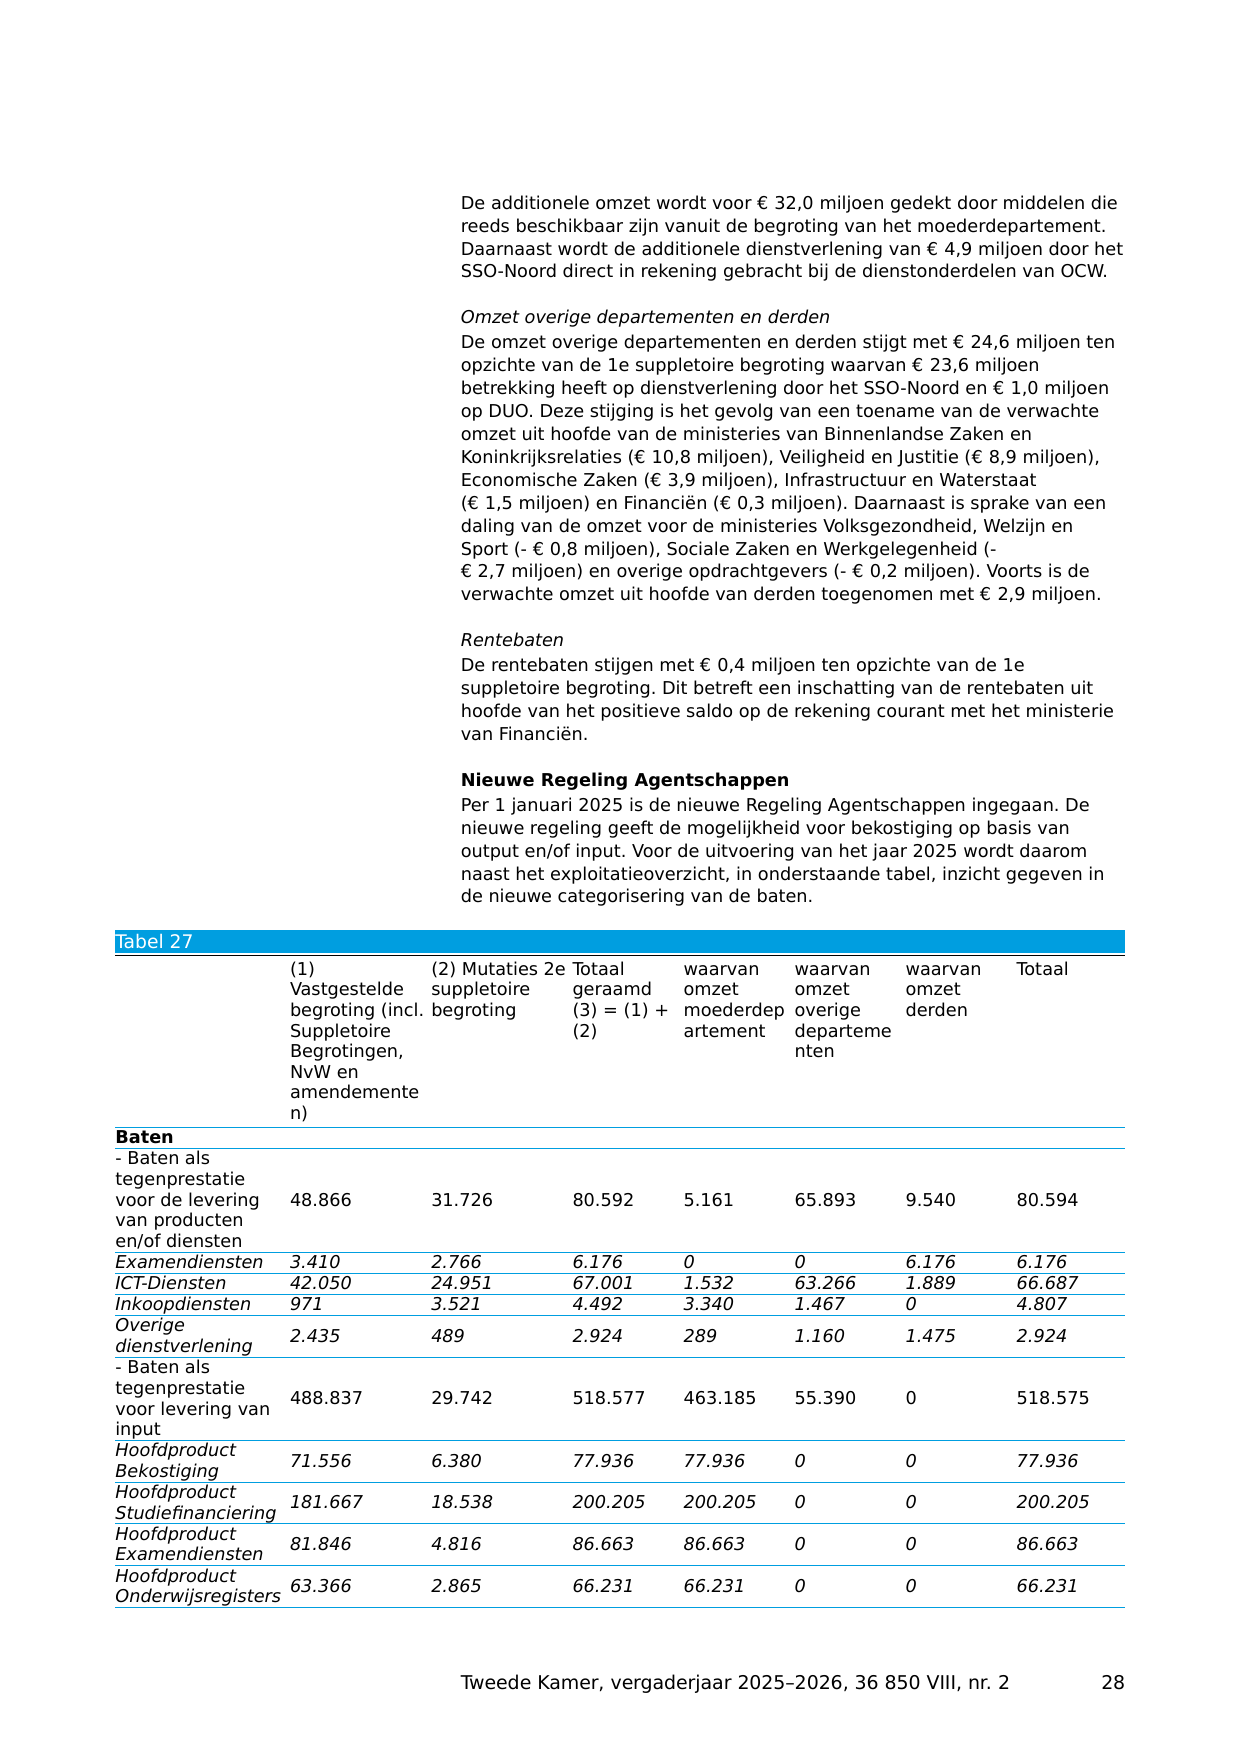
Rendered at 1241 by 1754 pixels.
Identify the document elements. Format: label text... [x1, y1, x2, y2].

table_cell 77.936 [680, 1441, 791, 1481]
table_cell 6.176 [1014, 1253, 1125, 1273]
table_cell - Baten als tegenprestatie voor de levering van producten en/of diensten [115, 1149, 287, 1251]
table_cell 2.766 [428, 1253, 569, 1273]
table_cell 289 [680, 1316, 791, 1357]
table_cell Examendiensten [115, 1253, 287, 1273]
table_cell 86.663 [1014, 1524, 1125, 1565]
table_cell 4.807 [1014, 1295, 1125, 1315]
table_cell 200.205 [680, 1483, 791, 1523]
table_cell Baten [115, 1128, 287, 1148]
table_cell 0 [903, 1566, 1013, 1607]
table_cell (2) Mutaties 2e suppletoire begroting [428, 956, 569, 1127]
table_cell waarvan omzet moederdepartement [680, 956, 791, 1127]
table_cell - Baten als tegenprestatie voor levering van input [115, 1358, 287, 1440]
table_cell [680, 1128, 791, 1148]
table_cell 0 [903, 1358, 1013, 1440]
table_cell 66.231 [1014, 1566, 1125, 1607]
table_cell 42.050 [287, 1274, 428, 1294]
table_cell [903, 1128, 1013, 1148]
table_cell [569, 1128, 680, 1148]
table_cell 4.492 [569, 1295, 680, 1315]
table_cell 1.889 [903, 1274, 1013, 1294]
table_cell 55.390 [791, 1358, 902, 1440]
table_cell 18.538 [428, 1483, 569, 1523]
table_cell 2.865 [428, 1566, 569, 1607]
table_cell 63.366 [287, 1566, 428, 1607]
table_cell waarvan omzet derden [903, 956, 1013, 1127]
table_cell [791, 1128, 902, 1148]
table_cell 0 [903, 1483, 1013, 1523]
text De additionele omzet wordt voor € 32,0 miljoen gedekt door middelen die reeds beschikbaar zijn vanuit de begroting van het moederdepartement. Daarnaast wordt de additionele dienstverlening van € 4,9 miljoen door het SSO-Noord direct in rekening gebracht bij de dienstonderdelen van OCW. [461, 191, 1125, 282]
table_cell 29.742 [428, 1358, 569, 1440]
table_cell Totaal geraamd (3) = (1) + (2) [569, 956, 680, 1127]
table_cell [1014, 1128, 1125, 1148]
table_cell Overige dienstverlening [115, 1316, 287, 1357]
table_cell 80.592 [569, 1149, 680, 1251]
table_cell 200.205 [569, 1483, 680, 1523]
table_cell 463.185 [680, 1358, 791, 1440]
table_cell 48.866 [287, 1149, 428, 1251]
table_cell 1.532 [680, 1274, 791, 1294]
text Rentebaten [461, 628, 1125, 651]
text De omzet overige departementen en derden stijgt met € 24,6 miljoen ten opzichte van de 1e suppletoire begroting waarvan € 23,6 miljoen betrekking heeft op dienstverlening door het SSO-Noord en € 1,0 miljoen op DUO. Deze stijging is het gevolg van een toename van de verwachte omzet uit hoofde van de ministeries van Binnenlandse Zaken en Koninkrijksrelaties (€ 10,8 miljoen), Veiligheid en Justitie (€ 8,9 miljoen), Economische Zaken (€ 3,9 miljoen), Infrastructuur en Waterstaat (€ 1,5 miljoen) en Financiën (€ 0,3 miljoen). Daarnaast is sprake van een daling van de omzet voor de ministeries Volksgezondheid, Welzijn en Sport (- € 0,8 miljoen), Sociale Zaken en Werkgelegenheid (- € 2,7 miljoen) en overige opdrachtgevers (- € 0,2 miljoen). Voorts is de verwachte omzet uit hoofde van derden toegenomen met € 2,9 miljoen. [461, 330, 1125, 605]
table_cell [115, 956, 287, 1127]
text De rentebaten stijgen met € 0,4 miljoen ten opzichte van de 1e suppletoire begroting. Dit betreft een inschatting van de rentebaten uit hoofde van het positieve saldo op de rekening courant met het ministerie van Financiën. [461, 653, 1125, 745]
table_cell 86.663 [680, 1524, 791, 1565]
table_cell 0 [791, 1524, 902, 1565]
table_cell 0 [680, 1253, 791, 1273]
table_cell 2.924 [569, 1316, 680, 1357]
table_cell 9.540 [903, 1149, 1013, 1251]
table_cell 66.687 [1014, 1274, 1125, 1294]
table_cell 0 [903, 1524, 1013, 1565]
table_cell 181.667 [287, 1483, 428, 1523]
table_cell 0 [791, 1253, 902, 1273]
table_cell [287, 1128, 428, 1148]
table_cell 81.846 [287, 1524, 428, 1565]
table_cell 2.924 [1014, 1316, 1125, 1357]
table_cell 3.340 [680, 1295, 791, 1315]
table_cell 518.577 [569, 1358, 680, 1440]
table_cell 0 [791, 1483, 902, 1523]
table_cell 1.467 [791, 1295, 902, 1315]
table_cell 80.594 [1014, 1149, 1125, 1251]
table_cell Inkoopdiensten [115, 1295, 287, 1315]
table_cell 77.936 [569, 1441, 680, 1481]
table_cell 3.521 [428, 1295, 569, 1315]
table_cell 63.266 [791, 1274, 902, 1294]
table_cell 0 [791, 1566, 902, 1607]
table_cell 1.475 [903, 1316, 1013, 1357]
table_cell 86.663 [569, 1524, 680, 1565]
table_cell 0 [903, 1441, 1013, 1481]
table_cell Hoofdproduct Onderwijsregisters [115, 1566, 287, 1607]
table_cell 24.951 [428, 1274, 569, 1294]
table_cell Totaal [1014, 956, 1125, 1127]
table_cell 518.575 [1014, 1358, 1125, 1440]
table_cell Hoofdproduct Studiefinanciering [115, 1483, 287, 1523]
table_cell 3.410 [287, 1253, 428, 1273]
table_cell 488.837 [287, 1358, 428, 1440]
table_cell 0 [791, 1441, 902, 1481]
table_cell 77.936 [1014, 1441, 1125, 1481]
table_cell 66.231 [569, 1566, 680, 1607]
table_cell [428, 1128, 569, 1148]
table_cell 2.435 [287, 1316, 428, 1357]
table_cell 65.893 [791, 1149, 902, 1251]
table_cell 6.380 [428, 1441, 569, 1481]
table_cell (1) Vastgestelde begroting (incl. Suppletoire Begrotingen, NvW en amendementen) [287, 956, 428, 1127]
text Omzet overige departementen en derden [461, 305, 1125, 328]
table_cell Hoofdproduct Examendiensten [115, 1524, 287, 1565]
table_cell 0 [903, 1295, 1013, 1315]
table_cell 6.176 [569, 1253, 680, 1273]
table_cell 66.231 [680, 1566, 791, 1607]
text Nieuwe Regeling Agentschappen [461, 768, 1125, 791]
table_cell 5.161 [680, 1149, 791, 1251]
text Per 1 januari 2025 is de nieuwe Regeling Agentschappen ingegaan. De nieuwe regeling geeft de mogelijkheid voor bekostiging op basis van output en/of input. Voor de uitvoering van het jaar 2025 wordt daarom naast het exploitatieoverzicht, in onderstaande tabel, inzicht gegeven in de nieuwe categorisering van de baten. [461, 793, 1125, 907]
table_cell 31.726 [428, 1149, 569, 1251]
table_cell 489 [428, 1316, 569, 1357]
table_cell 6.176 [903, 1253, 1013, 1273]
table_cell 67.001 [569, 1274, 680, 1294]
table_cell 200.205 [1014, 1483, 1125, 1523]
table_cell 4.816 [428, 1524, 569, 1565]
table_cell waarvan omzet overige departementen [791, 956, 902, 1127]
table_cell 1.160 [791, 1316, 902, 1357]
table_cell 971 [287, 1295, 428, 1315]
table_cell Hoofdproduct Bekostiging [115, 1441, 287, 1481]
table_cell ICT-Diensten [115, 1274, 287, 1294]
table_cell 71.556 [287, 1441, 428, 1481]
